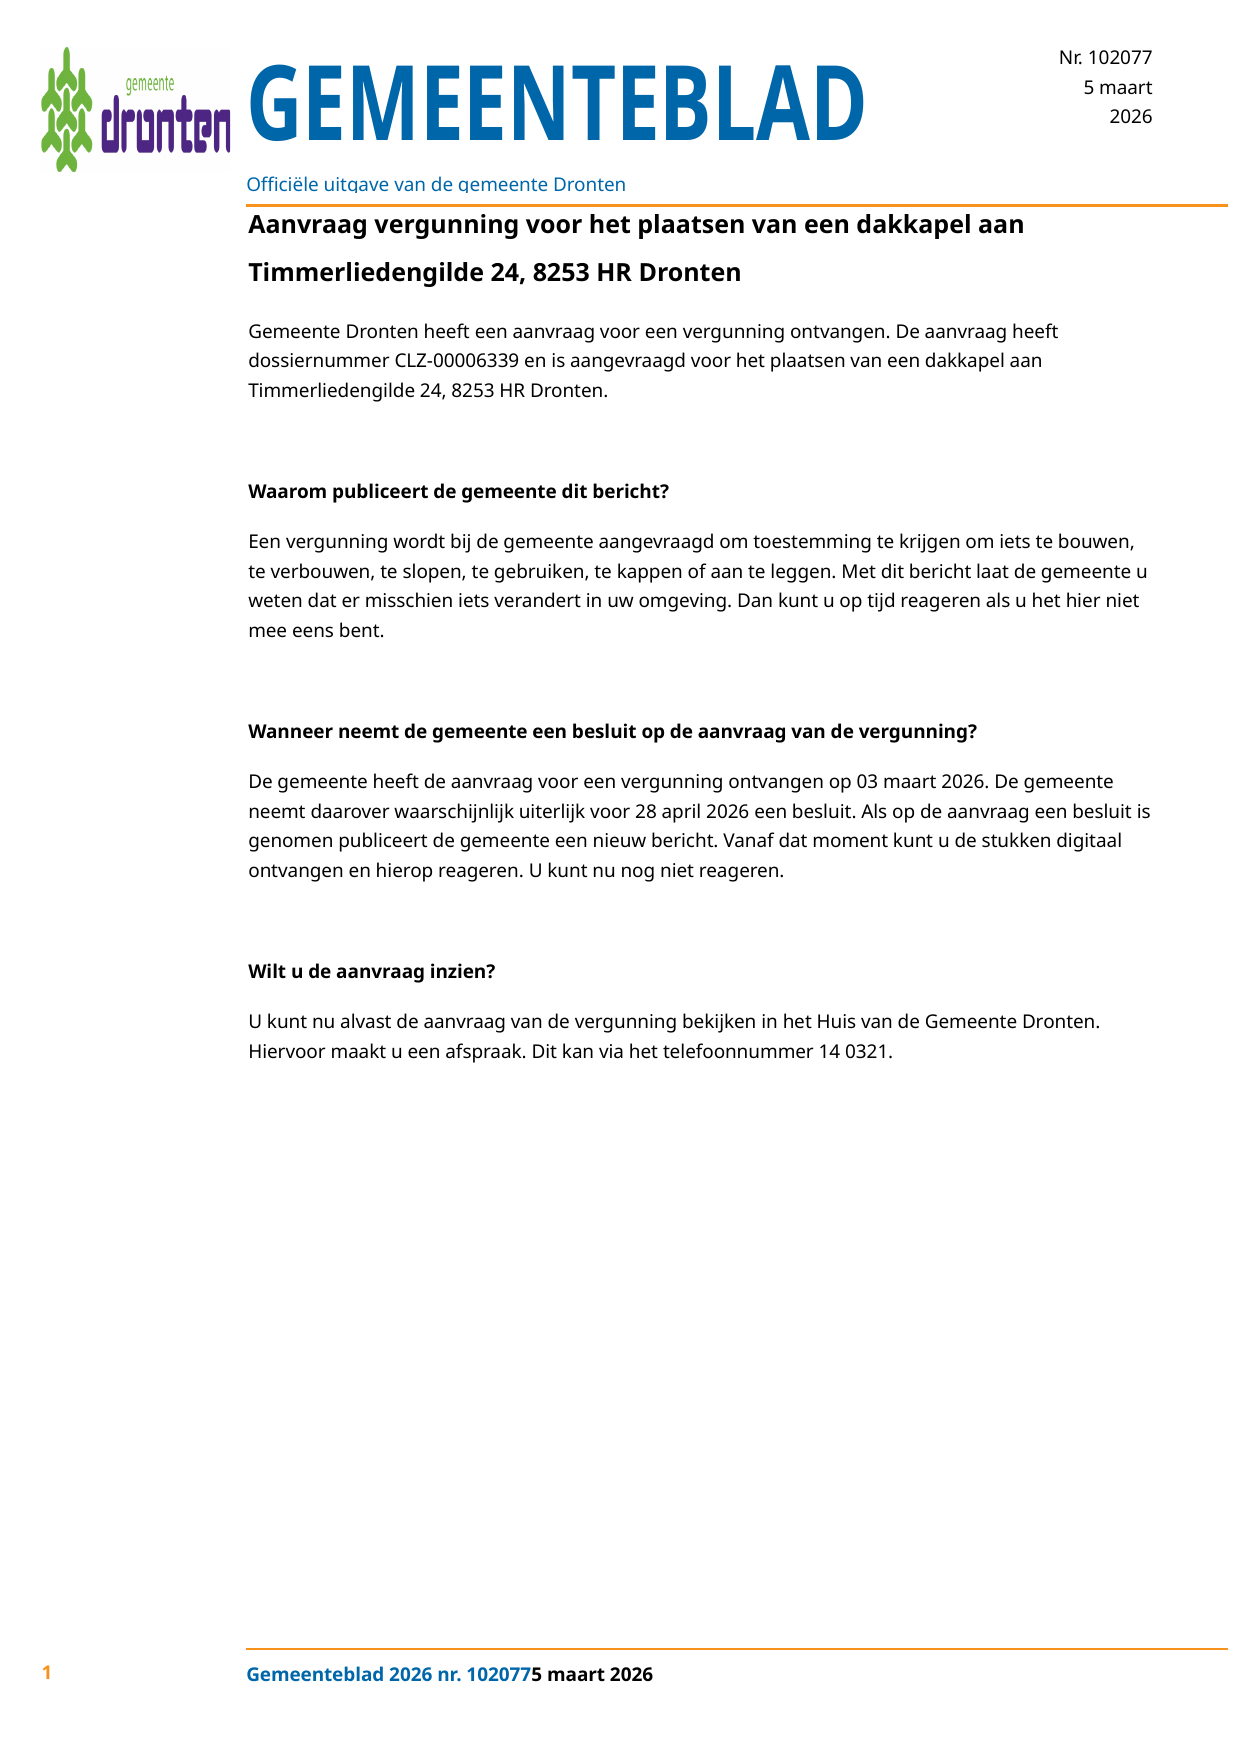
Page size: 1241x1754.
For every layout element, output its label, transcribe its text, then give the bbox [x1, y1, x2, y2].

text U kunt nu alvast de aanvraag van de vergunning bekijken in het Huis van de Gemeente Dronten. Hiervoor maakt u een afspraak. Dit kan via het telefoonnummer 14 0321. [248, 1008, 1152, 1064]
text Aanvraag vergunning voor het plaatsen van een dakkapel aan Timmerliedengilde 24, 8253 HR Dronten [248, 207, 1152, 288]
picture [41, 47, 231, 172]
text Wanneer neemt de gemeente een besluit op de aanvraag van de vergunning? [248, 718, 1152, 744]
text Waarom publiceert de gemeente dit bericht? [248, 478, 1152, 504]
text Gemeente Dronten heeft een aanvraag voor een vergunning ontvangen. De aanvraag heeft dossiernummer CLZ-00006339 en is aangevraagd voor het plaatsen van een dakkapel aan Timmerliedengilde 24, 8253 HR Dronten. [248, 318, 1152, 403]
text Wilt u de aanvraag inzien? [248, 958, 1152, 984]
text De gemeente heeft de aanvraag voor een vergunning ontvangen op 03 maart 2026. De gemeente neemt daarover waarschijnlijk uiterlijk voor 28 april 2026 een besluit. Als op de aanvraag een besluit is genomen publiceert de gemeente een nieuw bericht. Vanaf dat moment kunt u de stukken digitaal ontvangen en hierop reageren. U kunt nu nog niet reageren. [248, 768, 1152, 883]
text Een vergunning wordt bij de gemeente aangevraagd om toestemming te krijgen om iets te bouwen, te verbouwen, te slopen, te gebruiken, te kappen of aan te leggen. Met dit bericht laat de gemeente u weten dat er misschien iets verandert in uw omgeving. Dan kunt u op tijd reageren als u het hier niet mee eens bent. [248, 528, 1152, 643]
